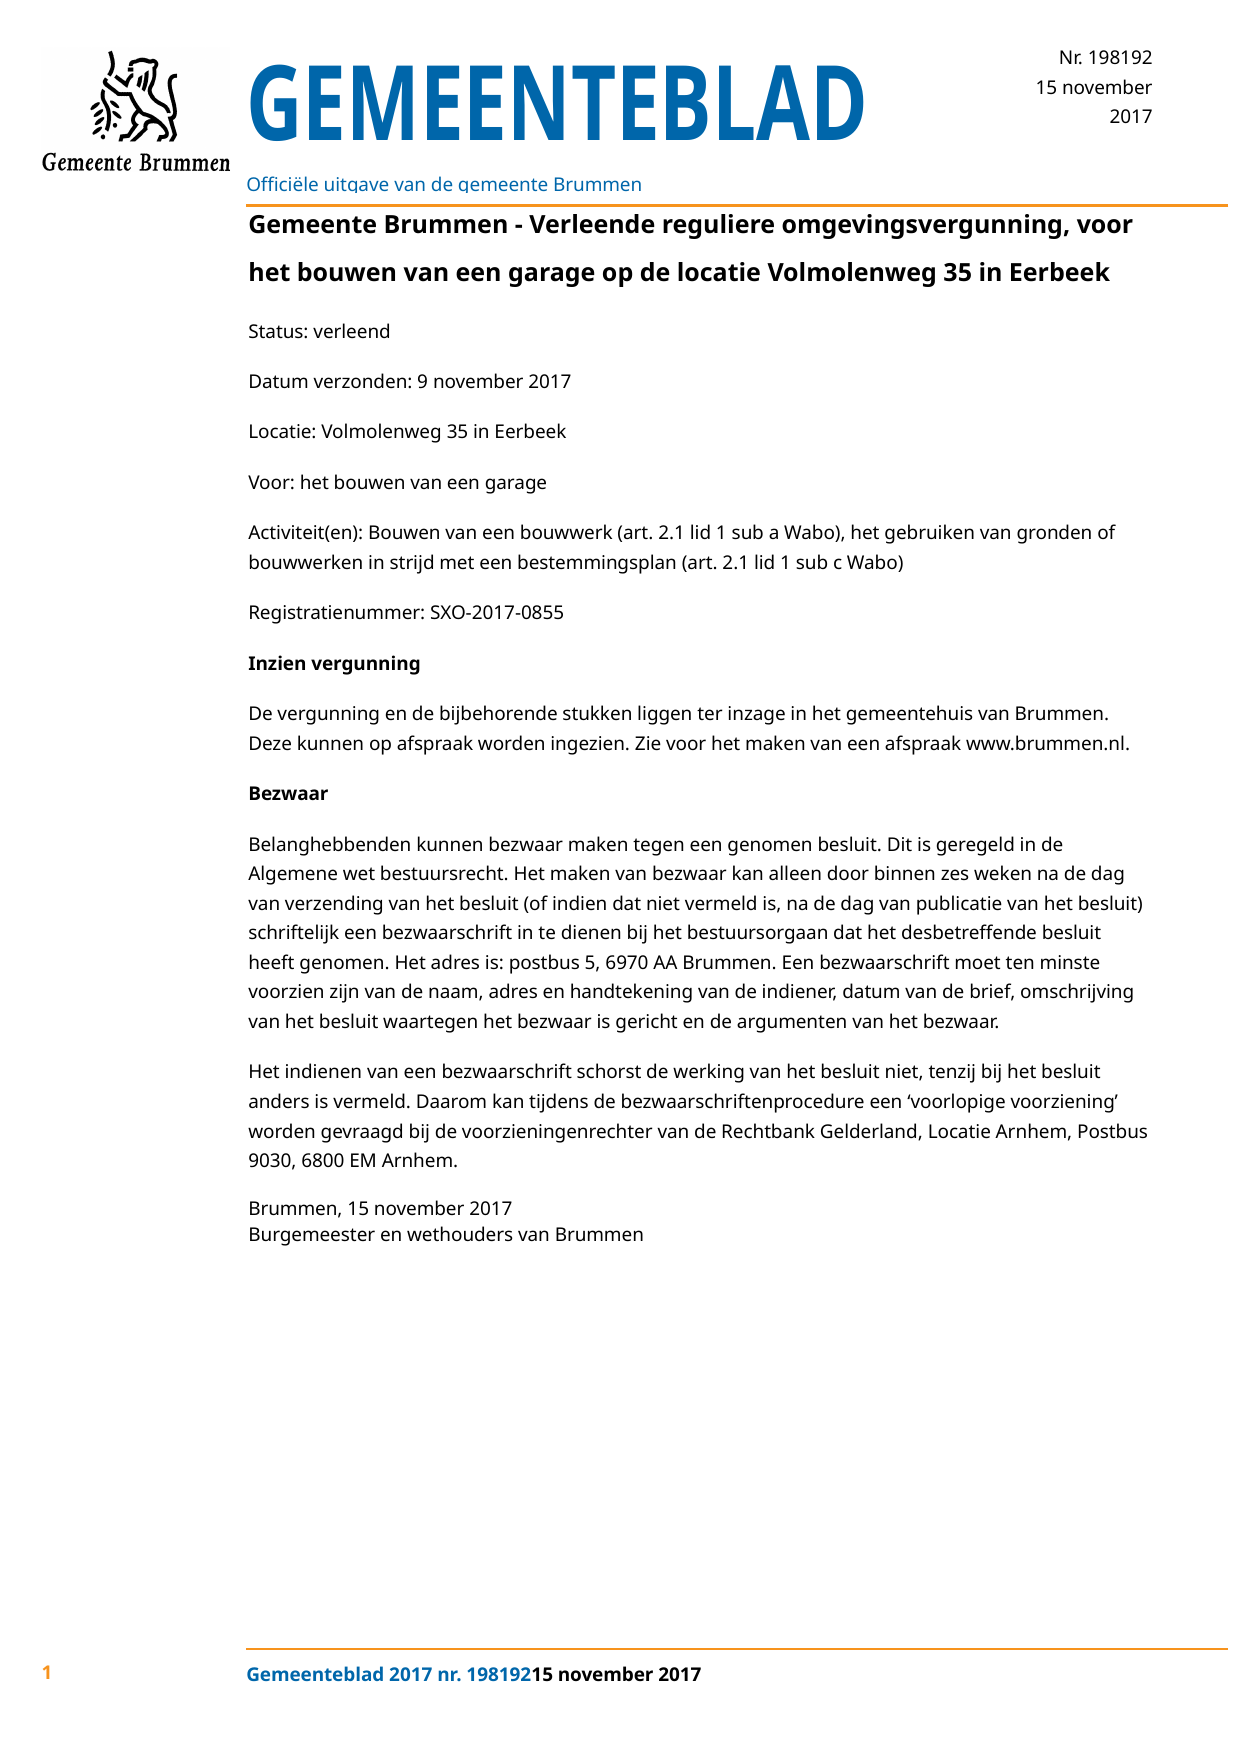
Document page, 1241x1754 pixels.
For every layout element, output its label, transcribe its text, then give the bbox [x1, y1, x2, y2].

text Datum verzonden: 9 november 2017 [248, 368, 1152, 394]
text Brummen, 15 november 2017 [248, 1195, 1152, 1221]
text Belanghebbenden kunnen bezwaar maken tegen een genomen besluit. Dit is geregeld in de Algemene wet bestuursrecht. Het maken van bezwaar kan alleen door binnen zes weken na de dag van verzending van het besluit (of indien dat niet vermeld is, na de dag van publicatie van het besluit) schriftelijk een bezwaarschrift in te dienen bij het bestuursorgaan dat het desbetreffende besluit heeft genomen. Het adres is: postbus 5, 6970 AA Brummen. Een bezwaarschrift moet ten minste voorzien zijn van de naam, adres en handtekening van de indiener, datum van de brief, omschrijving van het besluit waartegen het bezwaar is gericht en de argumenten van het bezwaar. [248, 831, 1152, 1034]
text Locatie: Volmolenweg 35 in Eerbeek [248, 419, 1152, 444]
text Registratienummer: SXO-2017-0855 [248, 599, 1152, 625]
text Inzien vergunning [248, 650, 1152, 676]
text Bezwaar [248, 780, 1152, 806]
picture [41, 47, 231, 172]
text Burgemeester en wethouders van Brummen [248, 1221, 1152, 1247]
text Voor: het bouwen van een garage [248, 469, 1152, 495]
text Status: verleend [248, 318, 1152, 344]
text Activiteit(en): Bouwen van een bouwwerk (art. 2.1 lid 1 sub a Wabo), het gebruiken van gronden of bouwwerken in strijd met een bestemmingsplan (art. 2.1 lid 1 sub c Wabo) [248, 519, 1152, 575]
text Het indienen van een bezwaarschrift schorst de werking van het besluit niet, tenzij bij het besluit anders is vermeld. Daarom kan tijdens de bezwaarschriftenprocedure een ‘voorlopige voorziening’ worden gevraagd bij de voorzieningenrechter van de Rechtbank Gelderland, Locatie Arnhem, Postbus 9030, 6800 EM Arnhem. [248, 1059, 1152, 1173]
text Gemeente Brummen - Verleende reguliere omgevingsvergunning, voor het bouwen van een garage op de locatie Volmolenweg 35 in Eerbeek [248, 207, 1152, 288]
text De vergunning en de bijbehorende stukken liggen ter inzage in het gemeentehuis van Brummen. Deze kunnen op afspraak worden ingezien. Zie voor het maken van een afspraak www.brummen.nl. [248, 700, 1152, 756]
